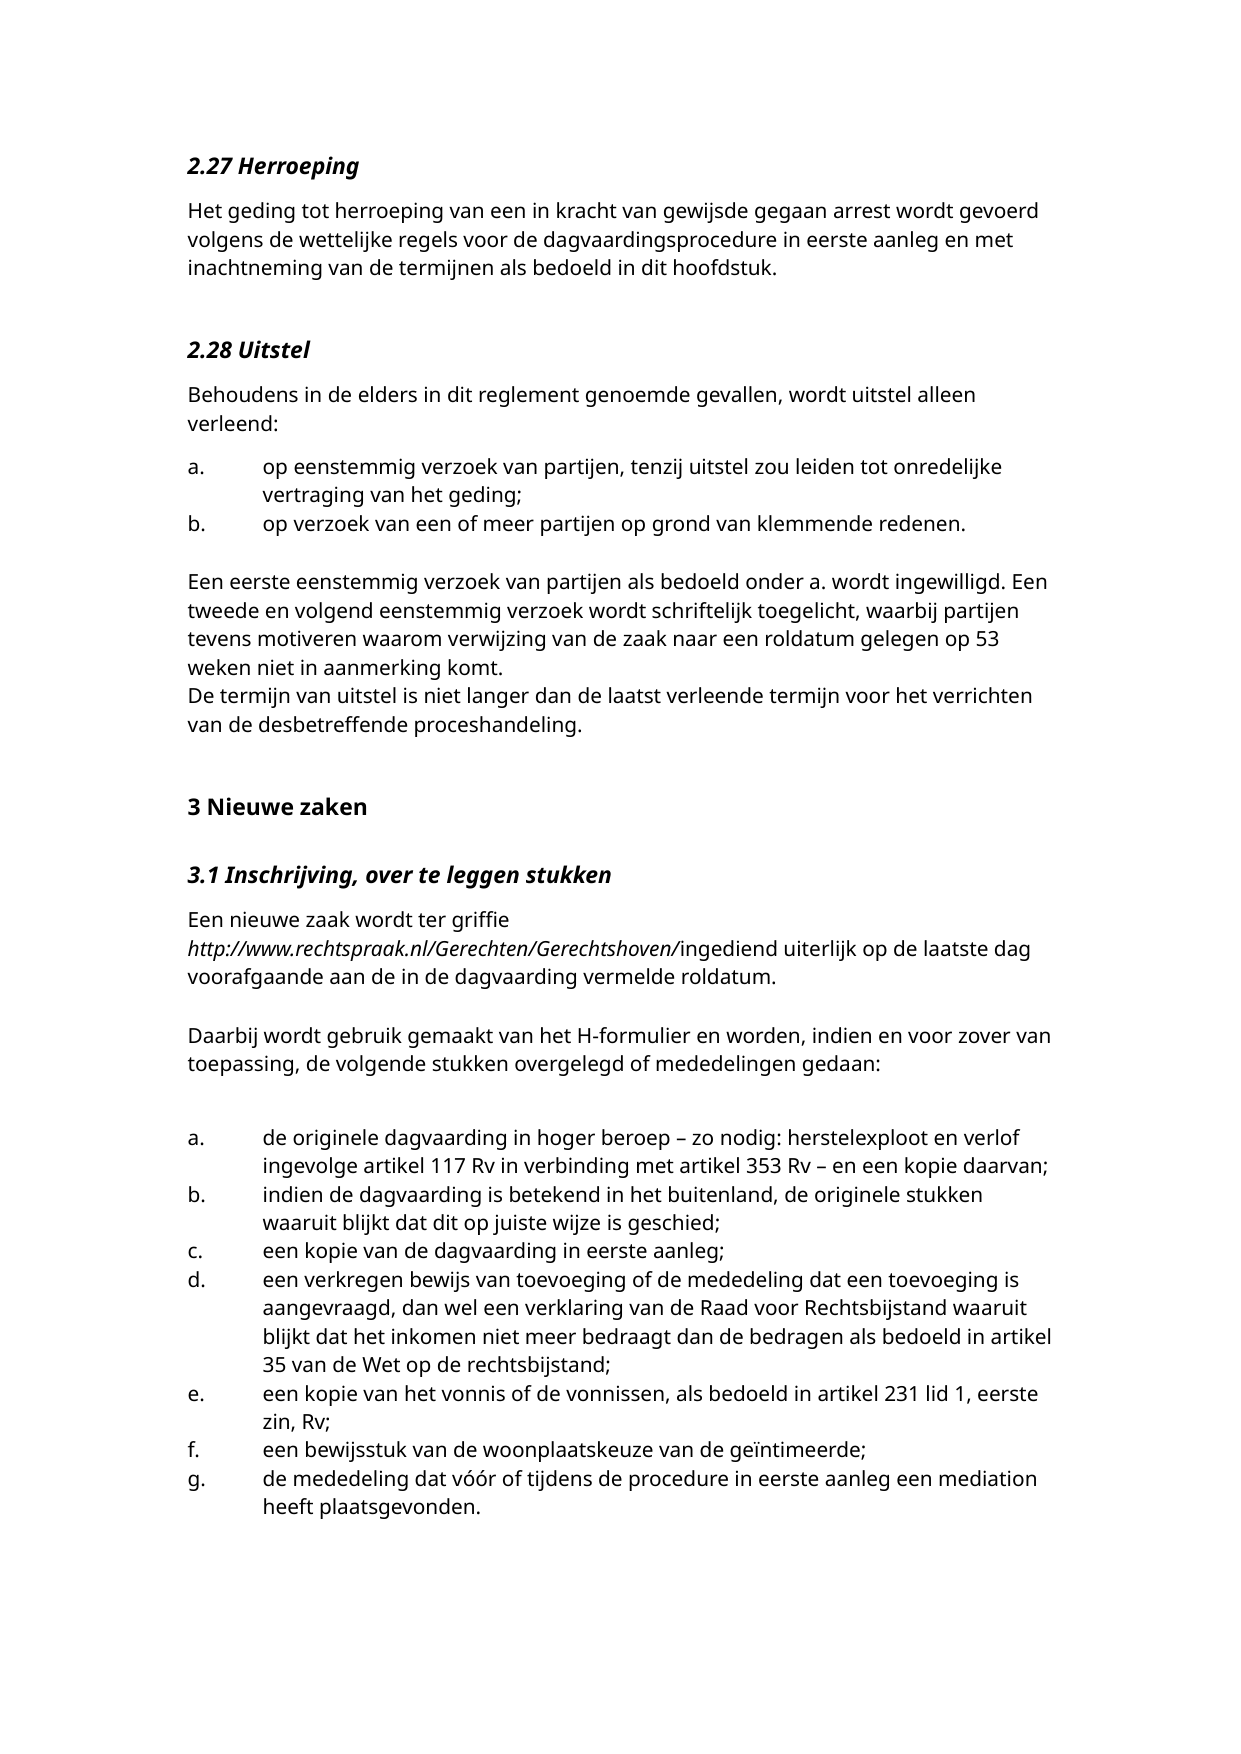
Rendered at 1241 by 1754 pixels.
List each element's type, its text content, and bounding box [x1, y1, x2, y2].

subtitle 3.1 Inschrijving, over te leggen stukken [187, 859, 1053, 891]
list de mededeling dat vóór of tijdens de procedure in eerste aanleg een mediation heeft plaatsgevonden. [187, 1464, 1053, 1521]
list op verzoek van een of meer partijen op grond van klemmende redenen. [187, 509, 1053, 537]
list een verkregen bewijs van toevoeging of de mededeling dat een toevoeging is aangevraagd, dan wel een verklaring van de Raad voor Rechtsbijstand waaruit blijkt dat het inkomen niet meer bedraagt dan de bedragen als bedoeld in artikel 35 van de Wet op de rechtsbijstand; [187, 1265, 1053, 1379]
list een kopie van de dagvaarding in eerste aanleg; [187, 1237, 1053, 1265]
list op eenstemmig verzoek van partijen, tenzij uitstel zou leiden tot onredelijke vertraging van het geding; [187, 452, 1053, 509]
text Het geding tot herroeping van een in kracht van gewijsde gegaan arrest wordt gevoerd volgens de wettelijke regels voor de dagvaardingsprocedure in eerste aanleg en met inachtneming van de termijnen als bedoeld in dit hoofdstuk. [187, 196, 1053, 282]
subtitle 2.27 Herroeping [187, 150, 1053, 181]
subtitle 3 Nieuwe zaken [187, 791, 1053, 822]
text Daarbij wordt gebruik gemaakt van het H-formulier en worden, indien en voor zover van toepassing, de volgende stukken overgelegd of mededelingen gedaan: [187, 1021, 1053, 1078]
text Behoudens in de elders in dit reglement genoemde gevallen, wordt uitstel alleen verleend: [187, 380, 1053, 437]
list de originele dagvaarding in hoger beroep – zo nodig: herstelexploot en verlof ingevolge artikel 117 Rv in verbinding met artikel 353 Rv – en een kopie daarvan; [187, 1123, 1053, 1180]
text De termijn van uitstel is niet langer dan de laatst verleende termijn voor het verrichten van de desbetreffende proceshandeling. [187, 681, 1053, 738]
text Een eerste eenstemmig verzoek van partijen als bedoeld onder a. wordt ingewilligd. Een tweede en volgend eenstemmig verzoek wordt schriftelijk toegelicht, waarbij partijen tevens motiveren waarom verwijzing van de zaak naar een roldatum gelegen op 53 weken niet in aanmerking komt. [187, 567, 1053, 681]
list indien de dagvaarding is betekend in het buitenland, de originele stukken waaruit blijkt dat dit op juiste wijze is geschied; [187, 1180, 1053, 1237]
list een bewijsstuk van de woonplaatskeuze van de geïntimeerde; [187, 1436, 1053, 1464]
list een kopie van het vonnis of de vonnissen, als bedoeld in artikel 231 lid 1, eerste zin, Rv; [187, 1379, 1053, 1436]
subtitle 2.28 Uitstel [187, 334, 1053, 365]
text Een nieuwe zaak wordt ter griffie http://www.rechtspraak.nl/Gerechten/Gerechtshoven/ingediend uiterlijk op de laatste dag voorafgaande aan de in de dagvaarding vermelde roldatum. [187, 906, 1053, 991]
